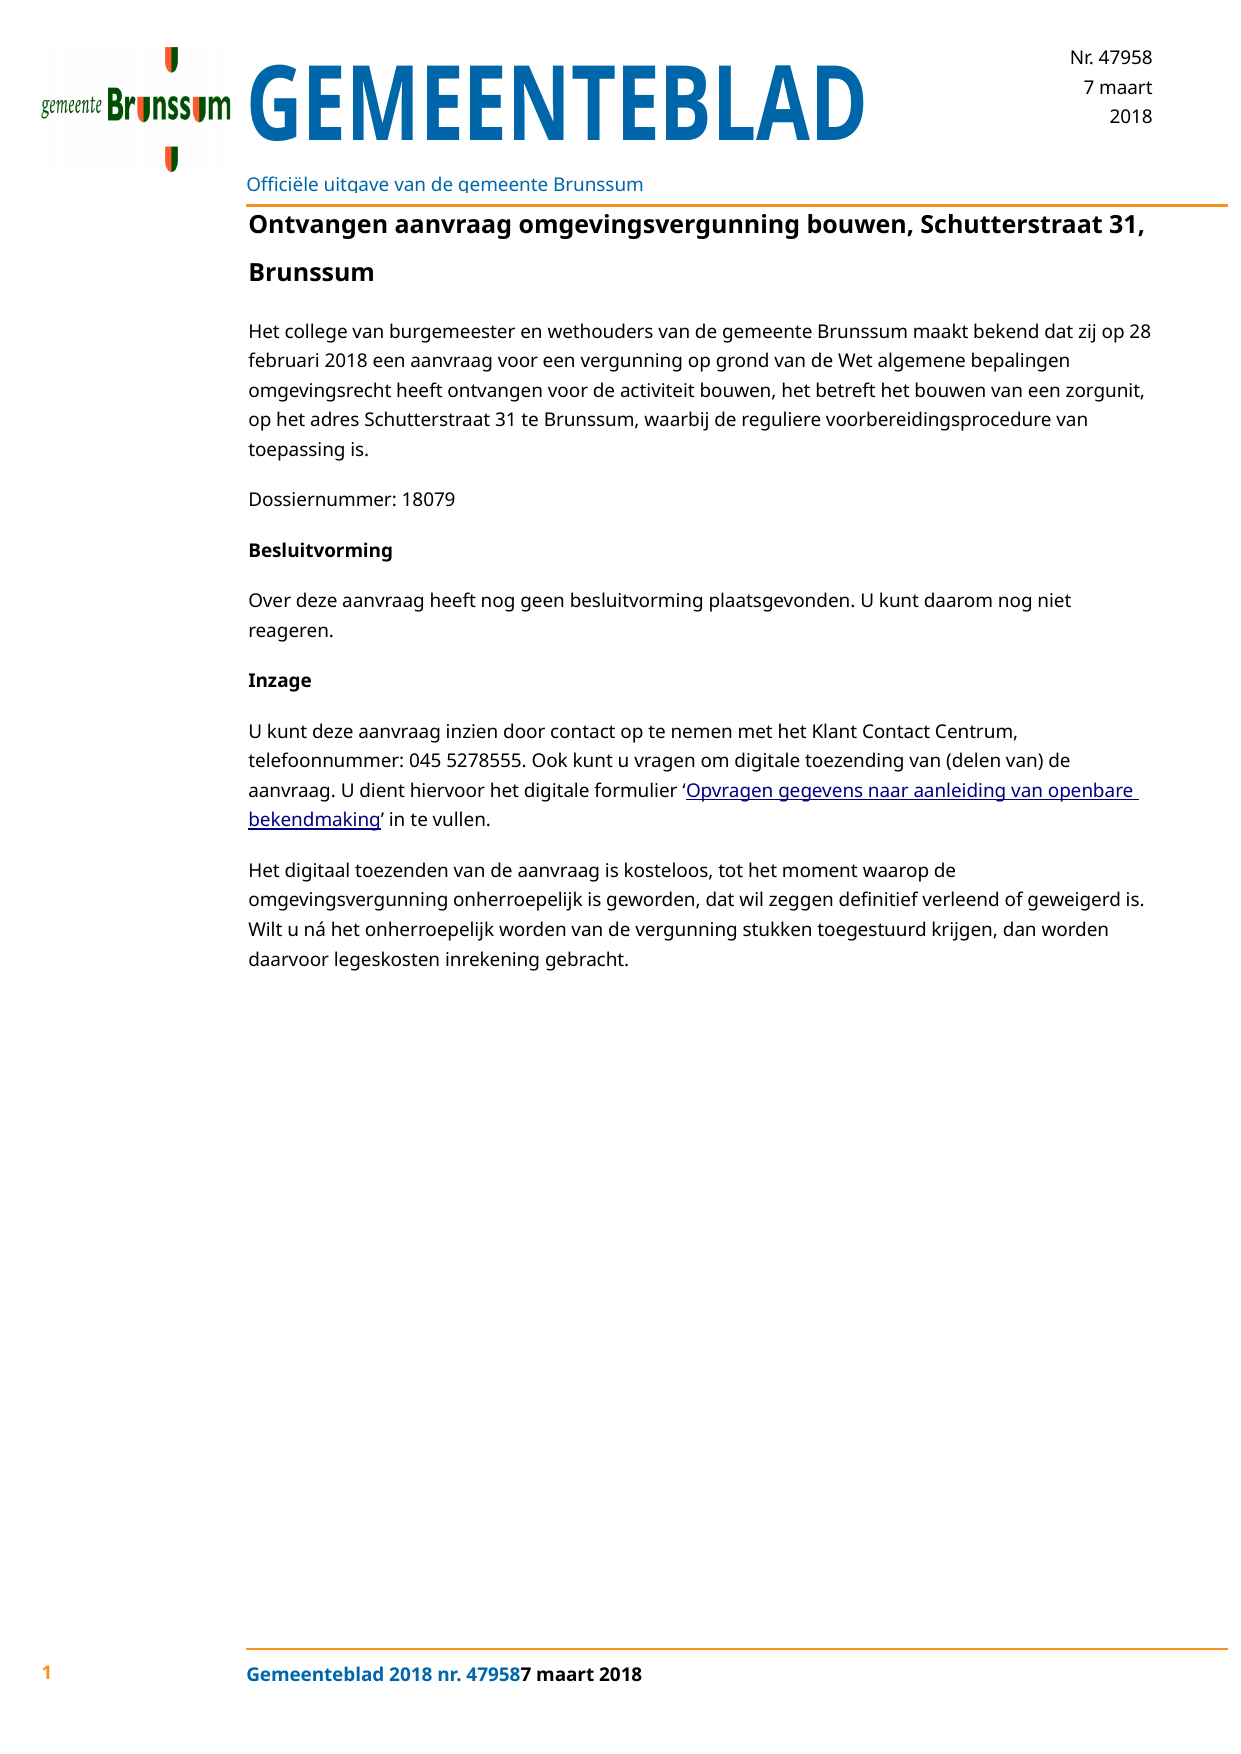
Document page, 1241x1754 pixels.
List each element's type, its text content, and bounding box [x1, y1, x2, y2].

text Besluitvorming [248, 537, 1152, 563]
text Inzage [248, 667, 1152, 693]
text Het digitaal toezenden van de aanvraag is kosteloos, tot het moment waarop de omgevingsvergunning onherroepelijk is geworden, dat wil zeggen definitief verleend of geweigerd is. Wilt u ná het onherroepelijk worden van de vergunning stukken toegestuurd krijgen, dan worden daarvoor legeskosten inrekening gebracht. [248, 857, 1152, 972]
text Het college van burgemeester en wethouders van de gemeente Brunssum maakt bekend dat zij op 28 februari 2018 een aanvraag voor een vergunning op grond van de Wet algemene bepalingen omgevingsrecht heeft ontvangen voor de activiteit bouwen, het betreft het bouwen van een zorgunit, op het adres Schutterstraat 31 te Brunssum, waarbij de reguliere voorbereidingsprocedure van toepassing is. [248, 318, 1152, 462]
text Over deze aanvraag heeft nog geen besluitvorming plaatsgevonden. U kunt daarom nog niet reageren. [248, 587, 1152, 643]
text Ontvangen aanvraag omgevingsvergunning bouwen, Schutterstraat 31, Brunssum [248, 207, 1152, 288]
picture [41, 47, 231, 172]
text Dossiernummer: 18079 [248, 487, 1152, 512]
text U kunt deze aanvraag inzien door contact op te nemen met het Klant Contact Centrum, telefoonnummer: 045 5278555. Ook kunt u vragen om digitale toezending van (delen van) de aanvraag. U dient hiervoor het digitale formulier ‘Opvragen gegevens naar aanleiding van openbare bekendmaking’ in te vullen. [248, 718, 1152, 832]
